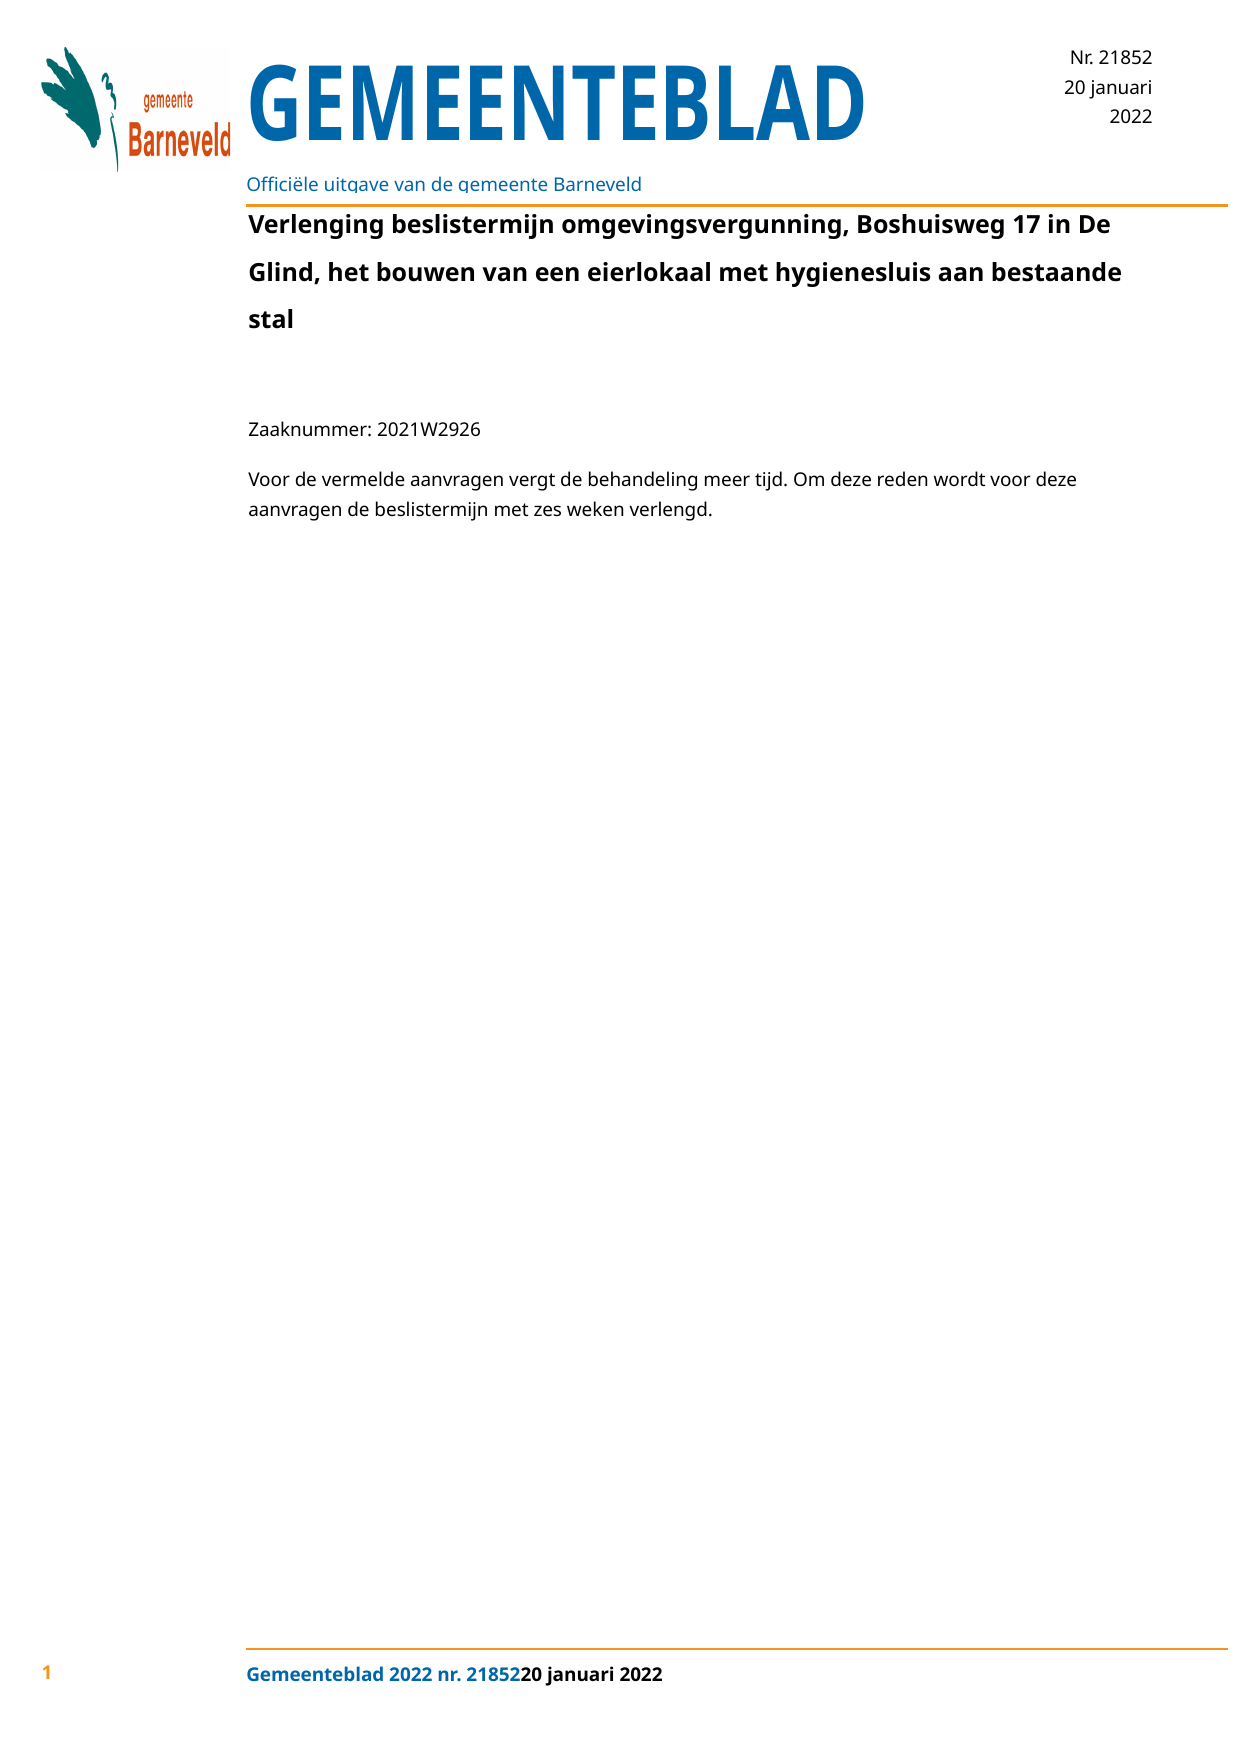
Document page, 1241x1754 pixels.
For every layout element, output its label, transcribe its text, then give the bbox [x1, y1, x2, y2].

picture [41, 47, 231, 172]
text Voor de vermelde aanvragen vergt de behandeling meer tijd. Om deze reden wordt voor deze aanvragen de beslistermijn met zes weken verlengd. [248, 466, 1152, 522]
text Zaaknummer: 2021W2926 [248, 416, 1152, 442]
text Verlenging beslistermijn omgevingsvergunning, Boshuisweg 17 in De Glind, het bouwen van een eierlokaal met hygienesluis aan bestaande stal [248, 207, 1152, 336]
